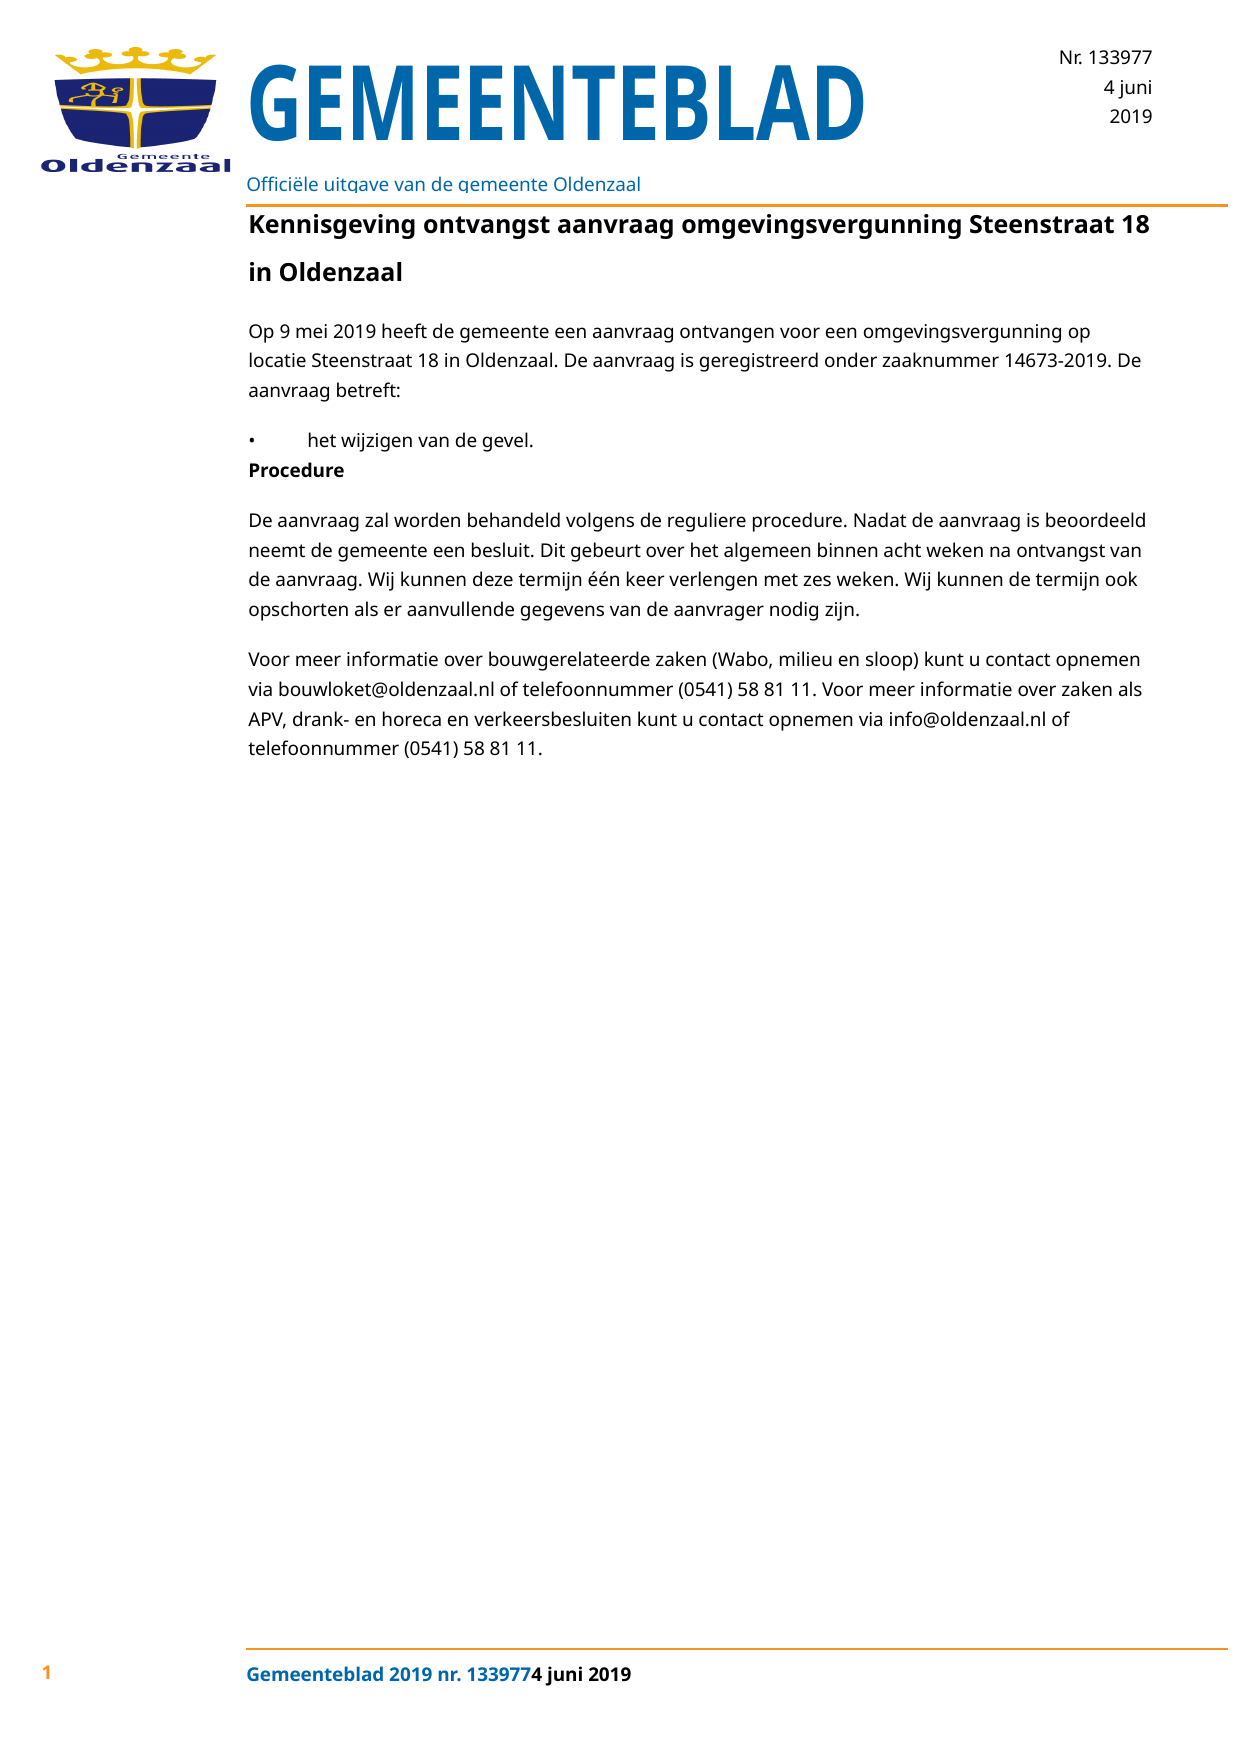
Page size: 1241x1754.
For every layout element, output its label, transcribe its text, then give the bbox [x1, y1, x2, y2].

text Procedure [248, 457, 1152, 483]
text De aanvraag zal worden behandeld volgens de reguliere procedure. Nadat de aanvraag is beoordeeld neemt de gemeente een besluit. Dit gebeurt over het algemeen binnen acht weken na ontvangst van de aanvraag. Wij kunnen deze termijn één keer verlengen met zes weken. Wij kunnen de termijn ook opschorten als er aanvullende gegevens van de aanvrager nodig zijn. [248, 507, 1152, 622]
text Kennisgeving ontvangst aanvraag omgevingsvergunning Steenstraat 18 in Oldenzaal [248, 207, 1152, 288]
list het wijzigen van de gevel. [248, 427, 1152, 453]
picture [41, 47, 231, 172]
text Op 9 mei 2019 heeft de gemeente een aanvraag ontvangen voor een omgevingsvergunning op locatie Steenstraat 18 in Oldenzaal. De aanvraag is geregistreerd onder zaaknummer 14673-2019. De aanvraag betreft: [248, 318, 1152, 403]
text Voor meer informatie over bouwgerelateerde zaken (Wabo, milieu en sloop) kunt u contact opnemen via bouwloket@oldenzaal.nl of telefoonnummer (0541) 58 81 11. Voor meer informatie over zaken als APV, drank- en horeca en verkeersbesluiten kunt u contact opnemen via info@oldenzaal.nl of telefoonnummer (0541) 58 81 11. [248, 647, 1152, 761]
